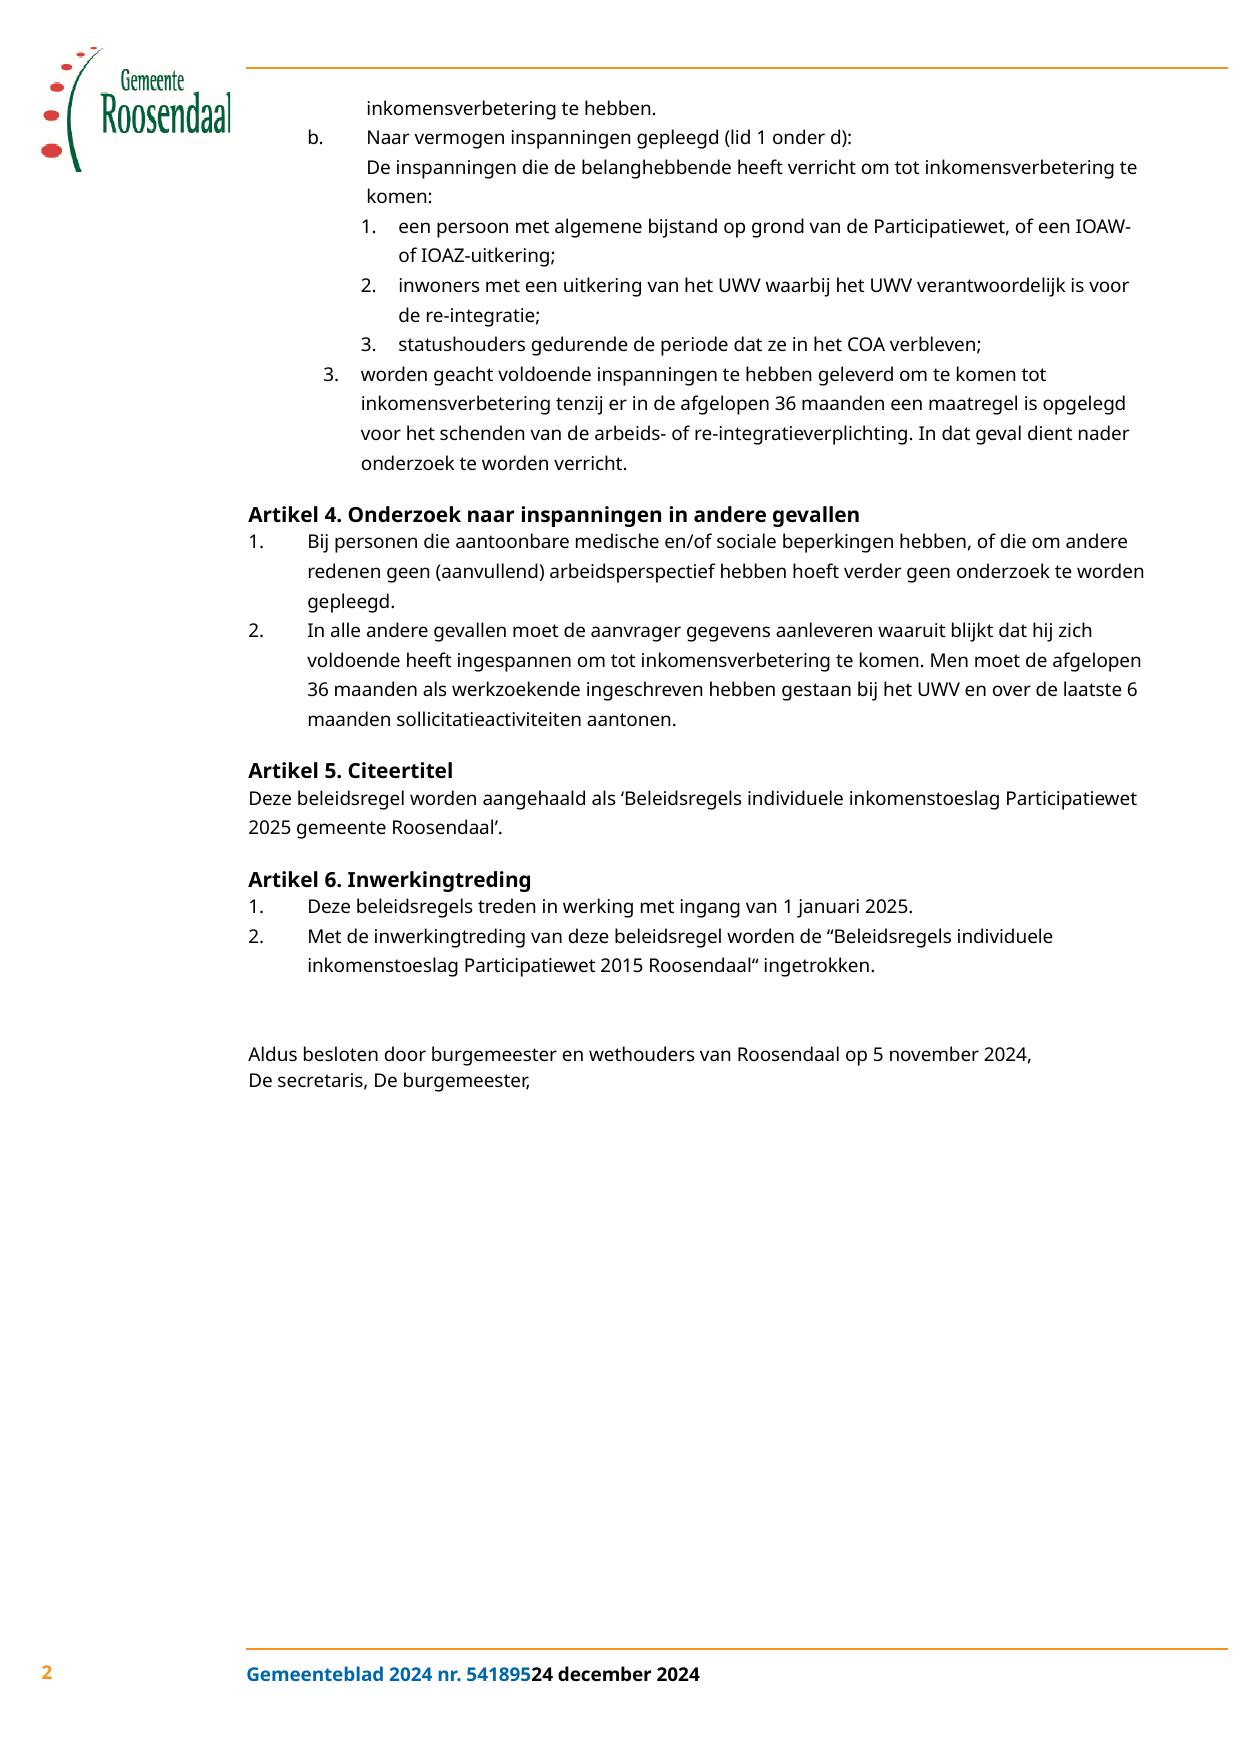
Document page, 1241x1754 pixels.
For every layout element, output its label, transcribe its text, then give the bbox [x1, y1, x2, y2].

list worden geacht voldoende inspanningen te hebben geleverd om te komen tot inkomensverbetering tenzij er in de afgelopen 36 maanden een maatregel is opgelegd voor het schenden van de arbeids- of re-integratieverplichting. In dat geval dient nader onderzoek te worden verricht. [323, 361, 1152, 476]
list In alle andere gevallen moet de aanvrager gegevens aanleveren waaruit blijkt dat hij zich voldoende heeft ingespannen om tot inkomensverbetering te komen. Men moet de afgelopen 36 maanden als werkzoekende ingeschreven hebben gestaan bij het UWV en over de laatste 6 maanden sollicitatieactiviteiten aantonen. [248, 617, 1152, 732]
text Aldus besloten door burgemeester en wethouders van Roosendaal op 5 november 2024, [248, 1041, 1152, 1067]
list statushouders gedurende de periode dat ze in het COA verbleven; [361, 331, 1152, 357]
text Artikel 5. Citeertitel [248, 757, 1152, 785]
list inwoners met een uitkering van het UWV waarbij het UWV verantwoordelijk is voor de re-integratie; [361, 272, 1152, 328]
picture [41, 47, 231, 172]
text Deze beleidsregel worden aangehaald als ‘Beleidsregels individuele inkomenstoeslag Participatiewet 2025 gemeente Roosendaal’. [248, 785, 1152, 840]
list Naar vermogen inspanningen gepleegd (lid 1 onder d): [307, 124, 1152, 150]
text Artikel 6. Inwerkingtreding [248, 865, 1152, 893]
list Bij personen die aantoonbare medische en/of sociale beperkingen hebben, of die om andere redenen geen (aanvullend) arbeidsperspectief hebben hoeft verder geen onderzoek te worden gepleegd. [248, 529, 1152, 613]
list Met de inwerkingtreding van deze beleidsregel worden de “Beleidsregels individuele inkomenstoeslag Participatiewet 2015 Roosendaal“ ingetrokken. [248, 923, 1152, 978]
list De inspanningen die de belanghebbende heeft verricht om tot inkomensverbetering te komen: [307, 154, 1152, 209]
list een persoon met algemene bijstand op grond van de Participatiewet, of een IOAW- of IOAZ-uitkering; [361, 213, 1152, 268]
text Artikel 4. Onderzoek naar inspanningen in andere gevallen [248, 500, 1152, 529]
text De secretaris, De burgemeester, [248, 1067, 1152, 1093]
list inkomensverbetering te hebben. [307, 95, 1152, 121]
list Deze beleidsregels treden in werking met ingang van 1 januari 2025. [248, 893, 1152, 919]
